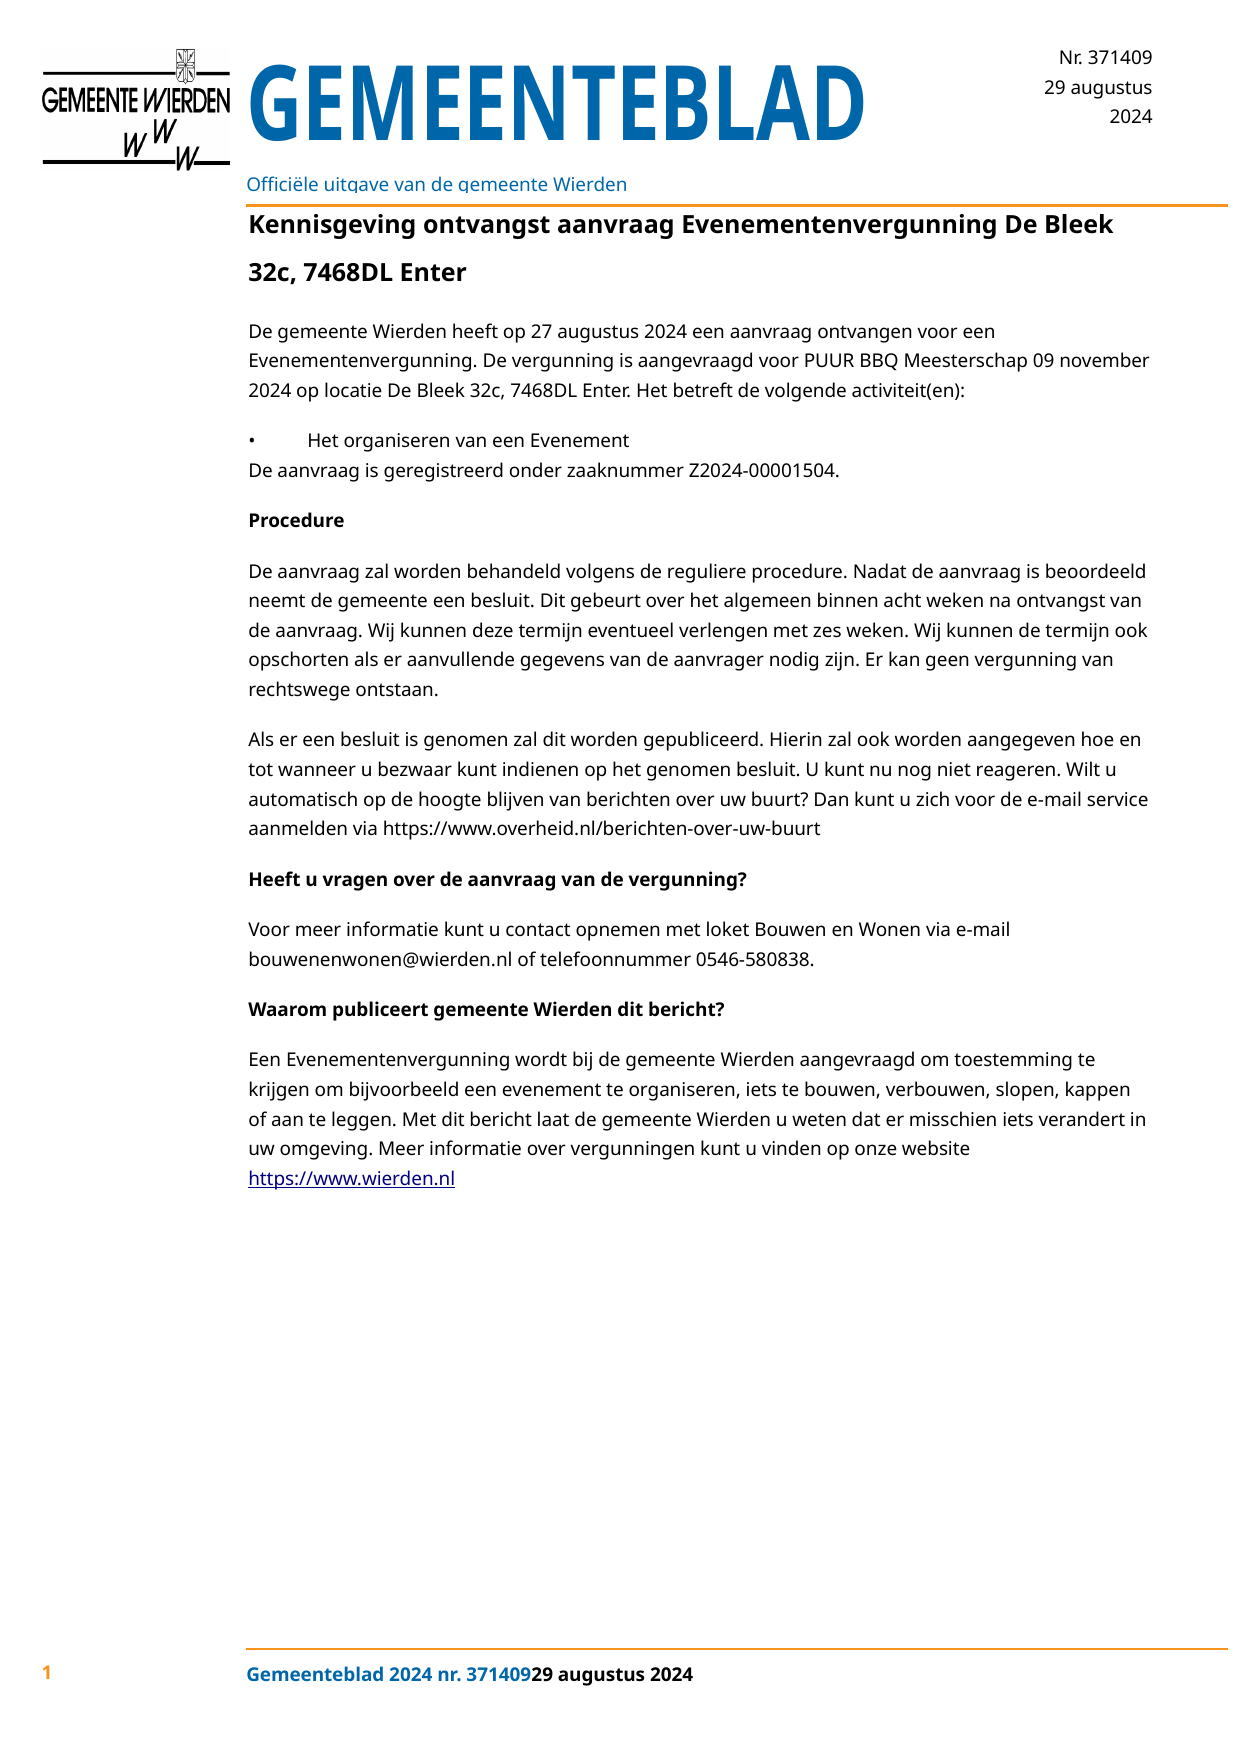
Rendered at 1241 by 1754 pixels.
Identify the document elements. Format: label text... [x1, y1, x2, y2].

list Het organiseren van een Evenement [248, 427, 1152, 453]
text Voor meer informatie kunt u contact opnemen met loket Bouwen en Wonen via e-mail bouwenenwonen@wierden.nl of telefoonnummer 0546-580838. [248, 916, 1152, 972]
text Procedure [248, 507, 1152, 533]
text Kennisgeving ontvangst aanvraag Evenementenvergunning De Bleek 32c, 7468DL Enter [248, 207, 1152, 288]
text De gemeente Wierden heeft op 27 augustus 2024 een aanvraag ontvangen voor een Evenementenvergunning. De vergunning is aangevraagd voor PUUR BBQ Meesterschap 09 november 2024 op locatie De Bleek 32c, 7468DL Enter. Het betreft de volgende activiteit(en): [248, 318, 1152, 403]
text Heeft u vragen over de aanvraag van de vergunning? [248, 866, 1152, 892]
picture [41, 47, 231, 172]
text Waarom publiceert gemeente Wierden dit bericht? [248, 996, 1152, 1022]
text Een Evenementenvergunning wordt bij de gemeente Wierden aangevraagd om toestemming te krijgen om bijvoorbeeld een evenement te organiseren, iets te bouwen, verbouwen, slopen, kappen of aan te leggen. Met dit bericht laat de gemeente Wierden u weten dat er misschien iets verandert in uw omgeving. Meer informatie over vergunningen kunt u vinden op onze website https://www.wierden.nl [248, 1047, 1152, 1191]
text De aanvraag is geregistreerd onder zaaknummer Z2024-00001504. [248, 457, 1152, 483]
text Als er een besluit is genomen zal dit worden gepubliceerd. Hierin zal ook worden aangegeven hoe en tot wanneer u bezwaar kunt indienen op het genomen besluit. U kunt nu nog niet reageren. Wilt u automatisch op de hoogte blijven van berichten over uw buurt? Dan kunt u zich voor de e-mail service aanmelden via https://www.overheid.nl/berichten-over-uw-buurt [248, 727, 1152, 841]
text De aanvraag zal worden behandeld volgens de reguliere procedure. Nadat de aanvraag is beoordeeld neemt de gemeente een besluit. Dit gebeurt over het algemeen binnen acht weken na ontvangst van de aanvraag. Wij kunnen deze termijn eventueel verlengen met zes weken. Wij kunnen de termijn ook opschorten als er aanvullende gegevens van de aanvrager nodig zijn. Er kan geen vergunning van rechtswege ontstaan. [248, 558, 1152, 702]
